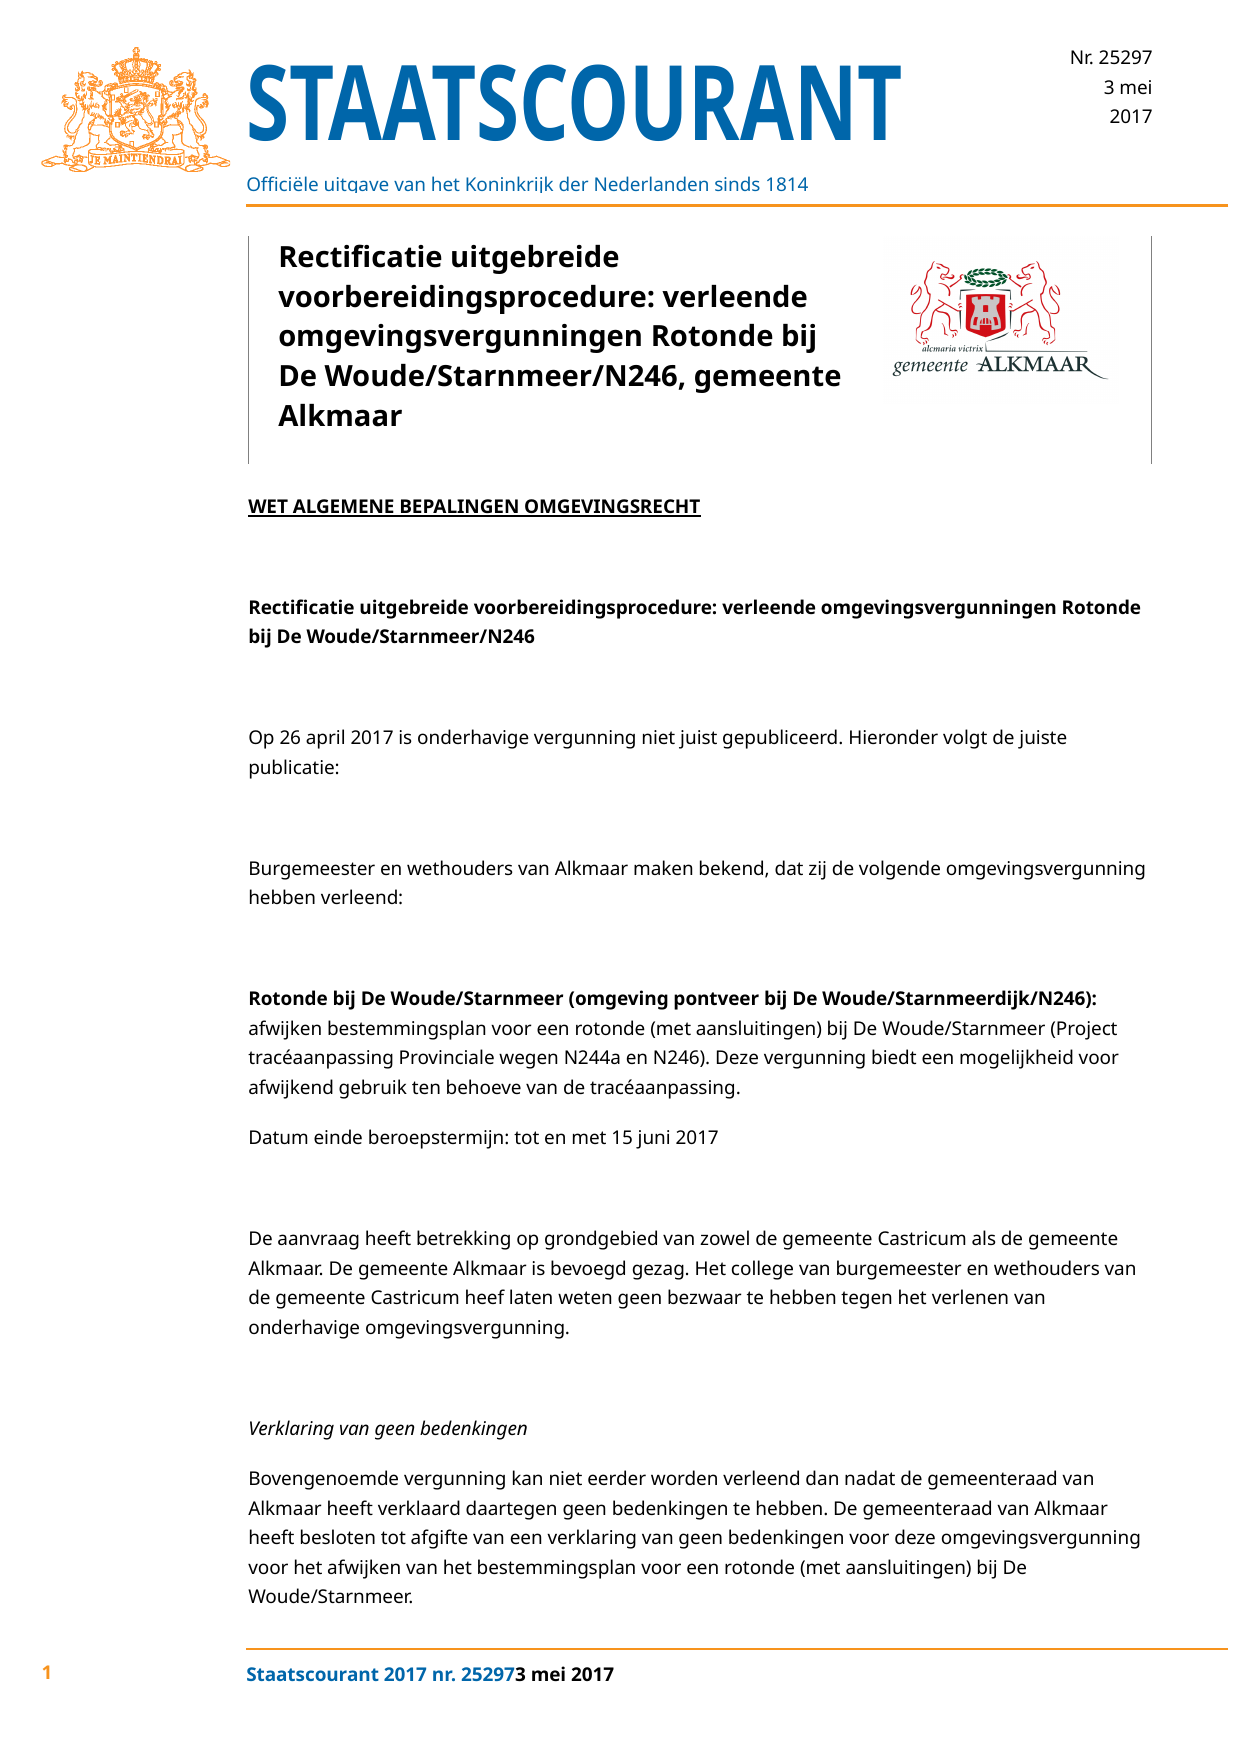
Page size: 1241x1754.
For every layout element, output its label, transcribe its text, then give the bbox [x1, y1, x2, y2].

picture [41, 47, 231, 172]
table_header [850, 236, 1151, 464]
text De aanvraag heeft betrekking op grondgebied van zowel de gemeente Castricum als de gemeente Alkmaar. De gemeente Alkmaar is bevoegd gezag. Het college van burgemeester en wethouders van de gemeente Castricum heef laten weten geen bezwaar te hebben tegen het verlenen van onderhavige omgevingsvergunning. [248, 1225, 1152, 1340]
text Datum einde beroepstermijn: tot en met 15 juni 2017 [248, 1124, 1152, 1150]
table_header Rectificatie uitgebreide voorbereidingsprocedure: verleende omgevingsvergunningen Rotonde bij De Woude/Starnmeer/N246, gemeente Alkmaar [249, 236, 850, 464]
text WET ALGEMENE BEPALINGEN OMGEVINGSRECHT [248, 493, 1152, 519]
text Verklaring van geen bedenkingen [248, 1415, 1152, 1441]
picture [882, 236, 1119, 404]
text Op 26 april 2017 is onderhavige vergunning niet juist gepubliceerd. Hieronder volgt de juiste publicatie: [248, 724, 1152, 780]
text Burgemeester en wethouders van Alkmaar maken bekend, dat zij de volgende omgevingsvergunning hebben verleend: [248, 855, 1152, 910]
text Rotonde bij De Woude/Starnmeer (omgeving pontveer bij De Woude/Starnmeerdijk/N246): afwijken bestemmingsplan voor een rotonde (met aansluitingen) bij De Woude/Starnmeer (Project tracéaanpassing Provinciale wegen N244a en N246). Deze vergunning biedt een mogelijkheid voor afwijkend gebruik ten behoeve van de tracéaanpassing. [248, 985, 1152, 1100]
text Bovengenoemde vergunning kan niet eerder worden verleend dan nadat de gemeenteraad van Alkmaar heeft verklaard daartegen geen bedenkingen te hebben. De gemeenteraad van Alkmaar heeft besloten tot afgifte van een verklaring van geen bedenkingen voor deze omgevingsvergunning voor het afwijken van het bestemmingsplan voor een rotonde (met aansluitingen) bij De Woude/Starnmeer. [248, 1465, 1152, 1609]
text Rectificatie uitgebreide voorbereidingsprocedure: verleende omgevingsvergunningen Rotonde bij De Woude/Starnmeer/N246 [248, 594, 1152, 649]
